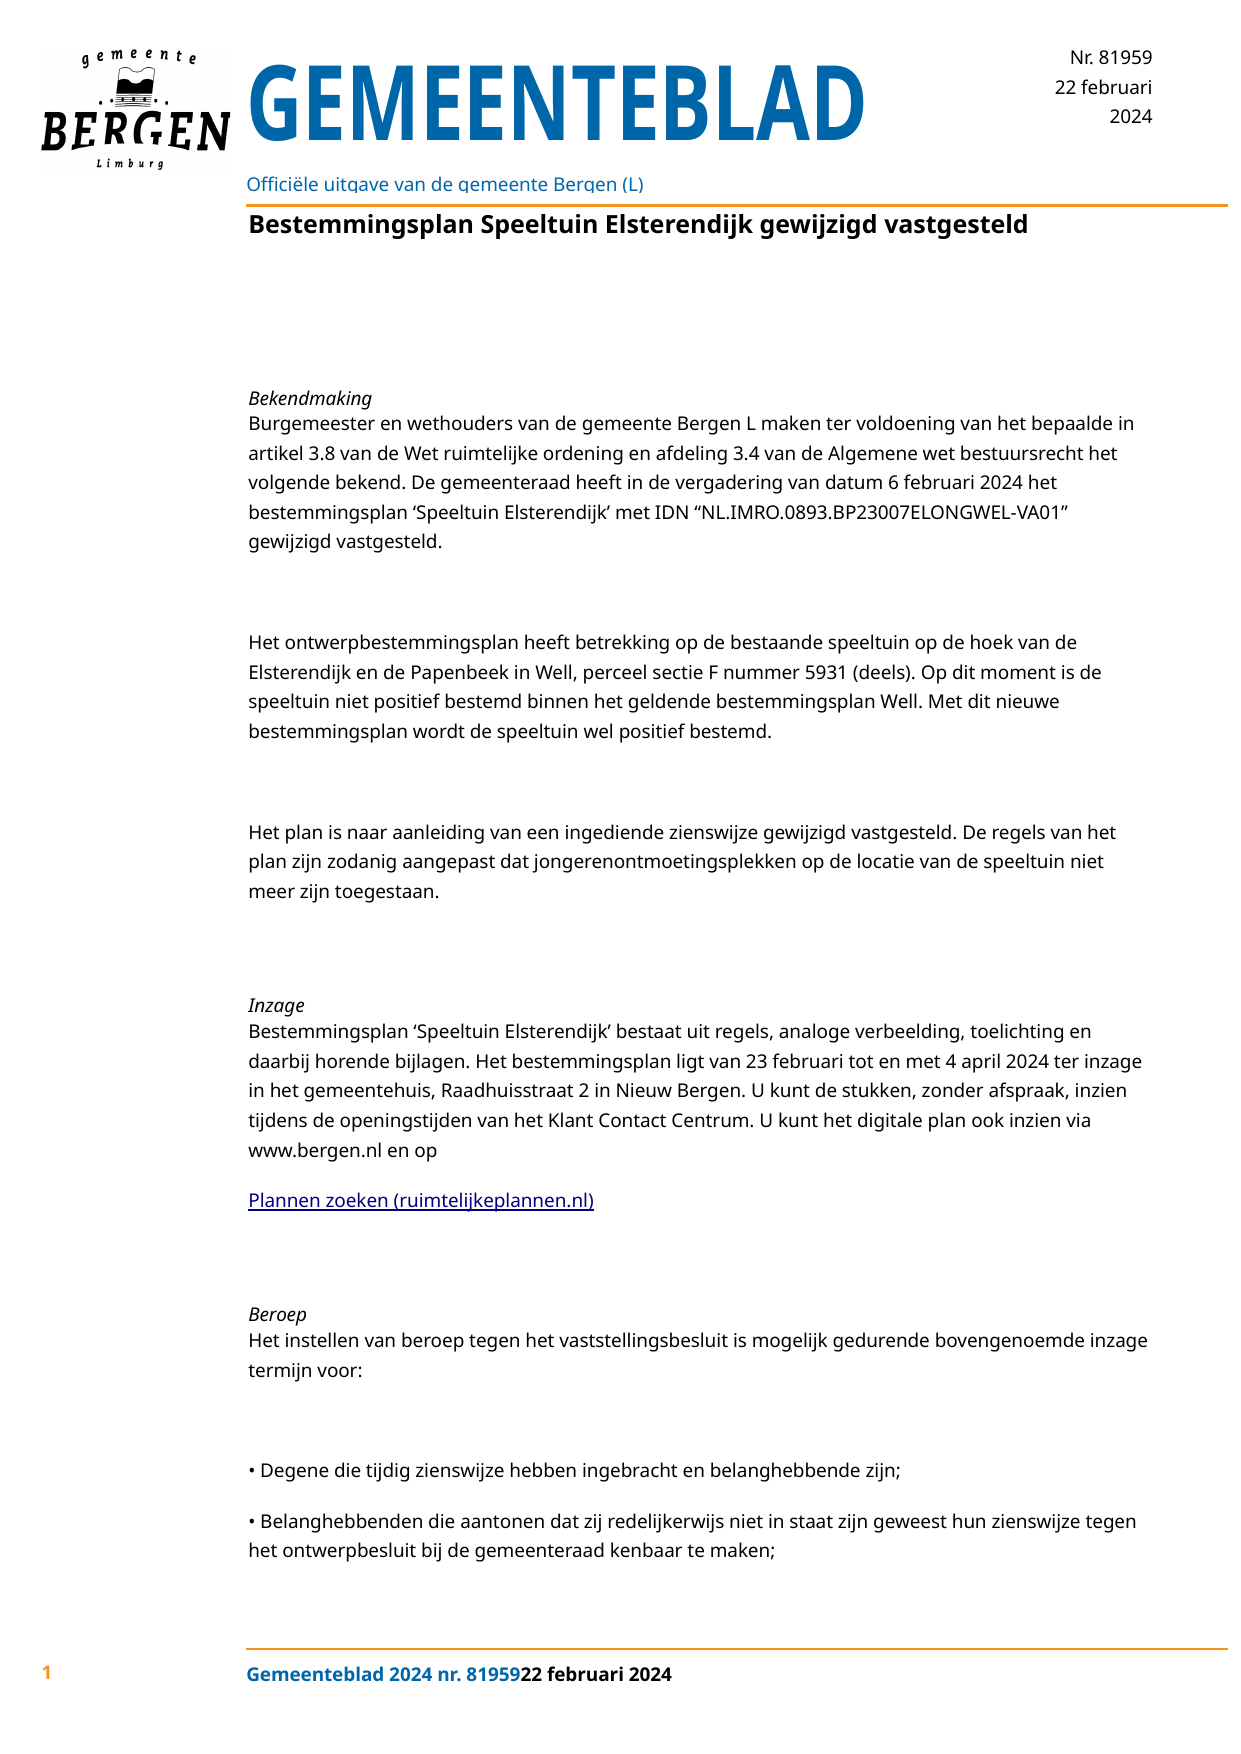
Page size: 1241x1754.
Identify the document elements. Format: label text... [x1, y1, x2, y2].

text Bestemmingsplan ‘Speeltuin Elsterendijk’ bestaat uit regels, analoge verbeelding, toelichting en daarbij horende bijlagen. Het bestemmingsplan ligt van 23 februari tot en met 4 april 2024 ter inzage in het gemeentehuis, Raadhuisstraat 2 in Nieuw Bergen. U kunt de stukken, zonder afspraak, inzien tijdens de openingstijden van het Klant Contact Centrum. U kunt het digitale plan ook inzien via www.bergen.nl en op [248, 1018, 1152, 1162]
text Het ontwerpbestemmingsplan heeft betrekking op de bestaande speeltuin op de hoek van de Elsterendijk en de Papenbeek in Well, perceel sectie F nummer 5931 (deels). Op dit moment is de speeltuin niet positief bestemd binnen het geldende bestemmingsplan Well. Met dit nieuwe bestemmingsplan wordt de speeltuin wel positief bestemd. [248, 629, 1152, 744]
text Bestemmingsplan Speeltuin Elsterendijk gewijzigd vastgesteld [248, 207, 1152, 241]
text • Belanghebbenden die aantonen dat zij redelijkerwijs niet in staat zijn geweest hun zienswijze tegen het ontwerpbesluit bij de gemeenteraad kenbaar te maken; [248, 1508, 1152, 1563]
picture [41, 47, 231, 172]
text Burgemeester en wethouders van de gemeente Bergen L maken ter voldoening van het bepaalde in artikel 3.8 van de Wet ruimtelijke ordening en afdeling 3.4 van de Algemene wet bestuursrecht het volgende bekend. De gemeenteraad heeft in de vergadering van datum 6 februari 2024 het bestemmingsplan ‘Speeltuin Elsterendijk’ met IDN “NL.IMRO.0893.BP23007ELONGWEL-VA01” gewijzigd vastgesteld. [248, 410, 1152, 554]
text Beroep [248, 1302, 1152, 1327]
text • Degene die tijdig zienswijze hebben ingebracht en belanghebbende zijn; [248, 1458, 1152, 1483]
text Bekendmaking [248, 385, 1152, 410]
text Het instellen van beroep tegen het vaststellingsbesluit is mogelijk gedurende bovengenoemde inzage termijn voor: [248, 1327, 1152, 1383]
text Plannen zoeken (ruimtelijkeplannen.nl) [248, 1187, 1152, 1213]
text Het plan is naar aanleiding van een ingediende zienswijze gewijzigd vastgesteld. De regels van het plan zijn zodanig aangepast dat jongerenontmoetingsplekken op de locatie van de speeltuin niet meer zijn toegestaan. [248, 819, 1152, 904]
text Inzage [248, 993, 1152, 1018]
